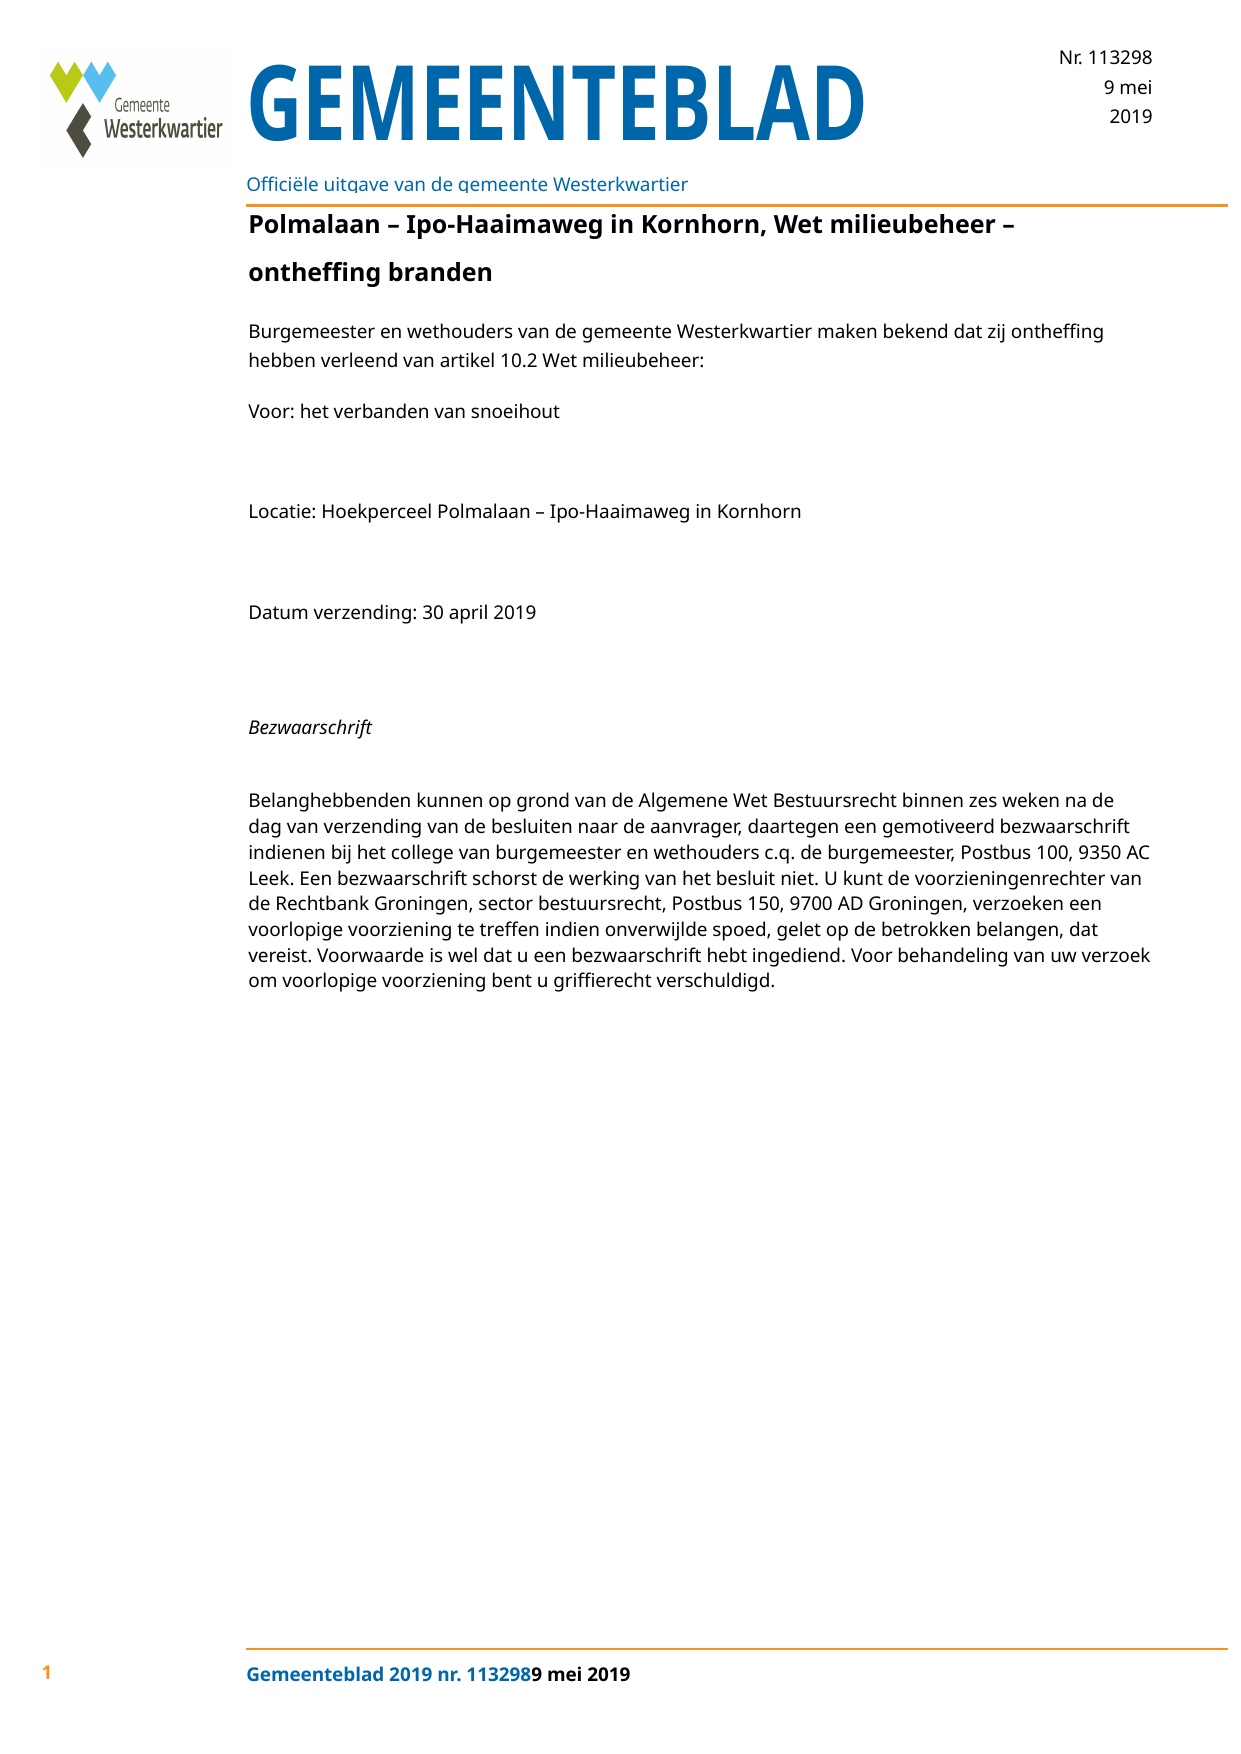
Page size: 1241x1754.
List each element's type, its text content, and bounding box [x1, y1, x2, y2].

text Belanghebbenden kunnen op grond van de Algemene Wet Bestuursrecht binnen zes weken na de dag van verzending van de besluiten naar de aanvrager, daartegen een gemotiveerd bezwaarschrift indienen bij het college van burgemeester en wethouders c.q. de burgemeester, Postbus 100, 9350 AC Leek. Een bezwaarschrift schorst de werking van het besluit niet. U kunt de voorzieningenrechter van de Rechtbank Groningen, sector bestuursrecht, Postbus 150, 9700 AD Groningen, verzoeken een voorlopige voorziening te treffen indien onverwijlde spoed, gelet op de betrokken belangen, dat vereist. Voorwaarde is wel dat u een bezwaarschrift hebt ingediend. Voor behandeling van uw verzoek om voorlopige voorziening bent u griffierecht verschuldigd. [248, 787, 1152, 993]
text Polmalaan – Ipo-Haaimaweg in Kornhorn, Wet milieubeheer – ontheffing branden [248, 207, 1152, 288]
text Locatie: Hoekperceel Polmalaan – Ipo-Haaimaweg in Kornhorn [248, 499, 1152, 524]
text Bezwaarschrift [248, 714, 1152, 740]
text Voor: het verbanden van snoeihout [248, 398, 1152, 424]
text Burgemeester en wethouders van de gemeente Westerkwartier maken bekend dat zij ontheffing hebben verleend van artikel 10.2 Wet milieubeheer: [248, 318, 1152, 373]
picture [41, 47, 231, 172]
text Datum verzending: 30 april 2019 [248, 599, 1152, 625]
